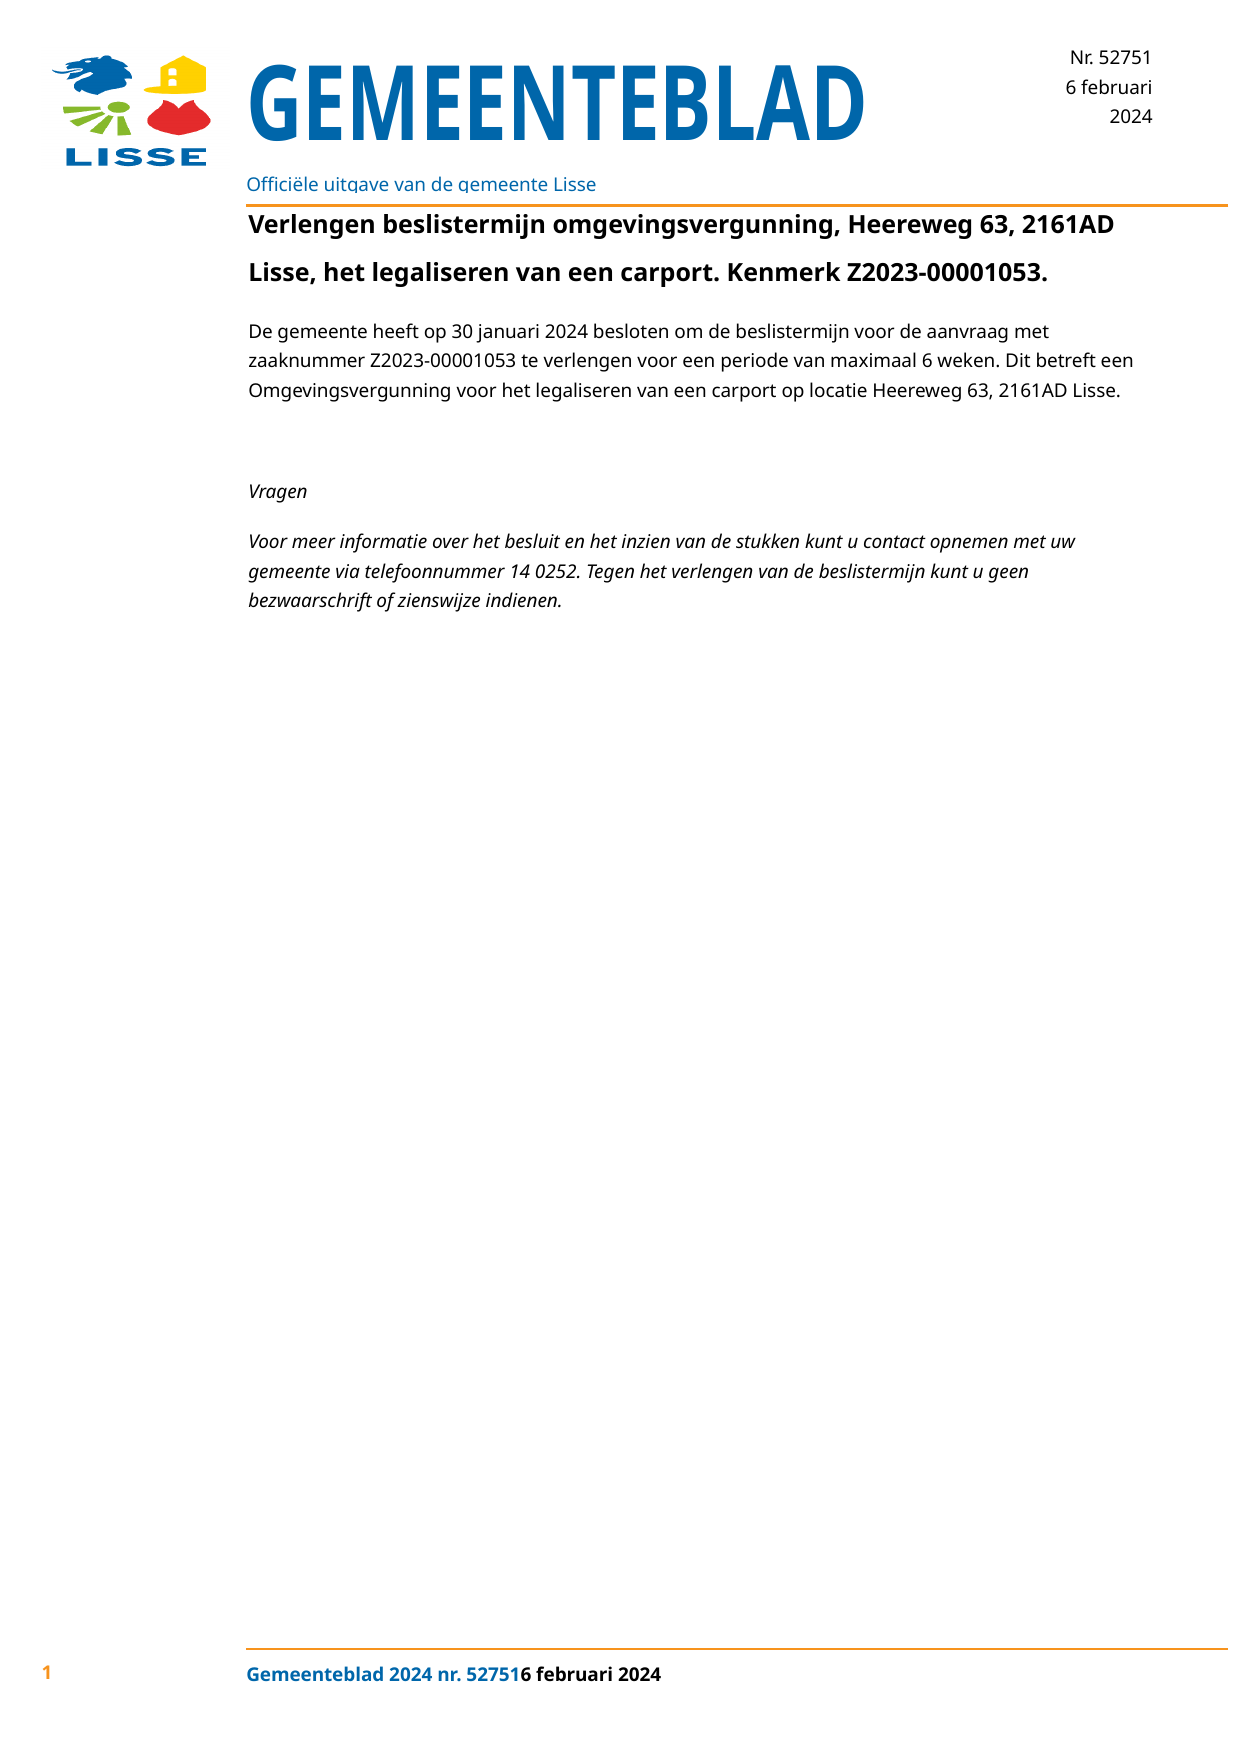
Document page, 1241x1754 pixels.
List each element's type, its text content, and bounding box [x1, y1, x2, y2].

text Vragen [248, 478, 1152, 504]
picture [41, 47, 231, 172]
text Voor meer informatie over het besluit en het inzien van de stukken kunt u contact opnemen met uw gemeente via telefoonnummer 14 0252. Tegen het verlengen van de beslistermijn kunt u geen bezwaarschrift of zienswijze indienen. [248, 528, 1152, 613]
text De gemeente heeft op 30 januari 2024 besloten om de beslistermijn voor de aanvraag met zaaknummer Z2023-00001053 te verlengen voor een periode van maximaal 6 weken. Dit betreft een Omgevingsvergunning voor het legaliseren van een carport op locatie Heereweg 63, 2161AD Lisse. [248, 318, 1152, 403]
text Verlengen beslistermijn omgevingsvergunning, Heereweg 63, 2161AD Lisse, het legaliseren van een carport. Kenmerk Z2023-00001053. [248, 207, 1152, 288]
